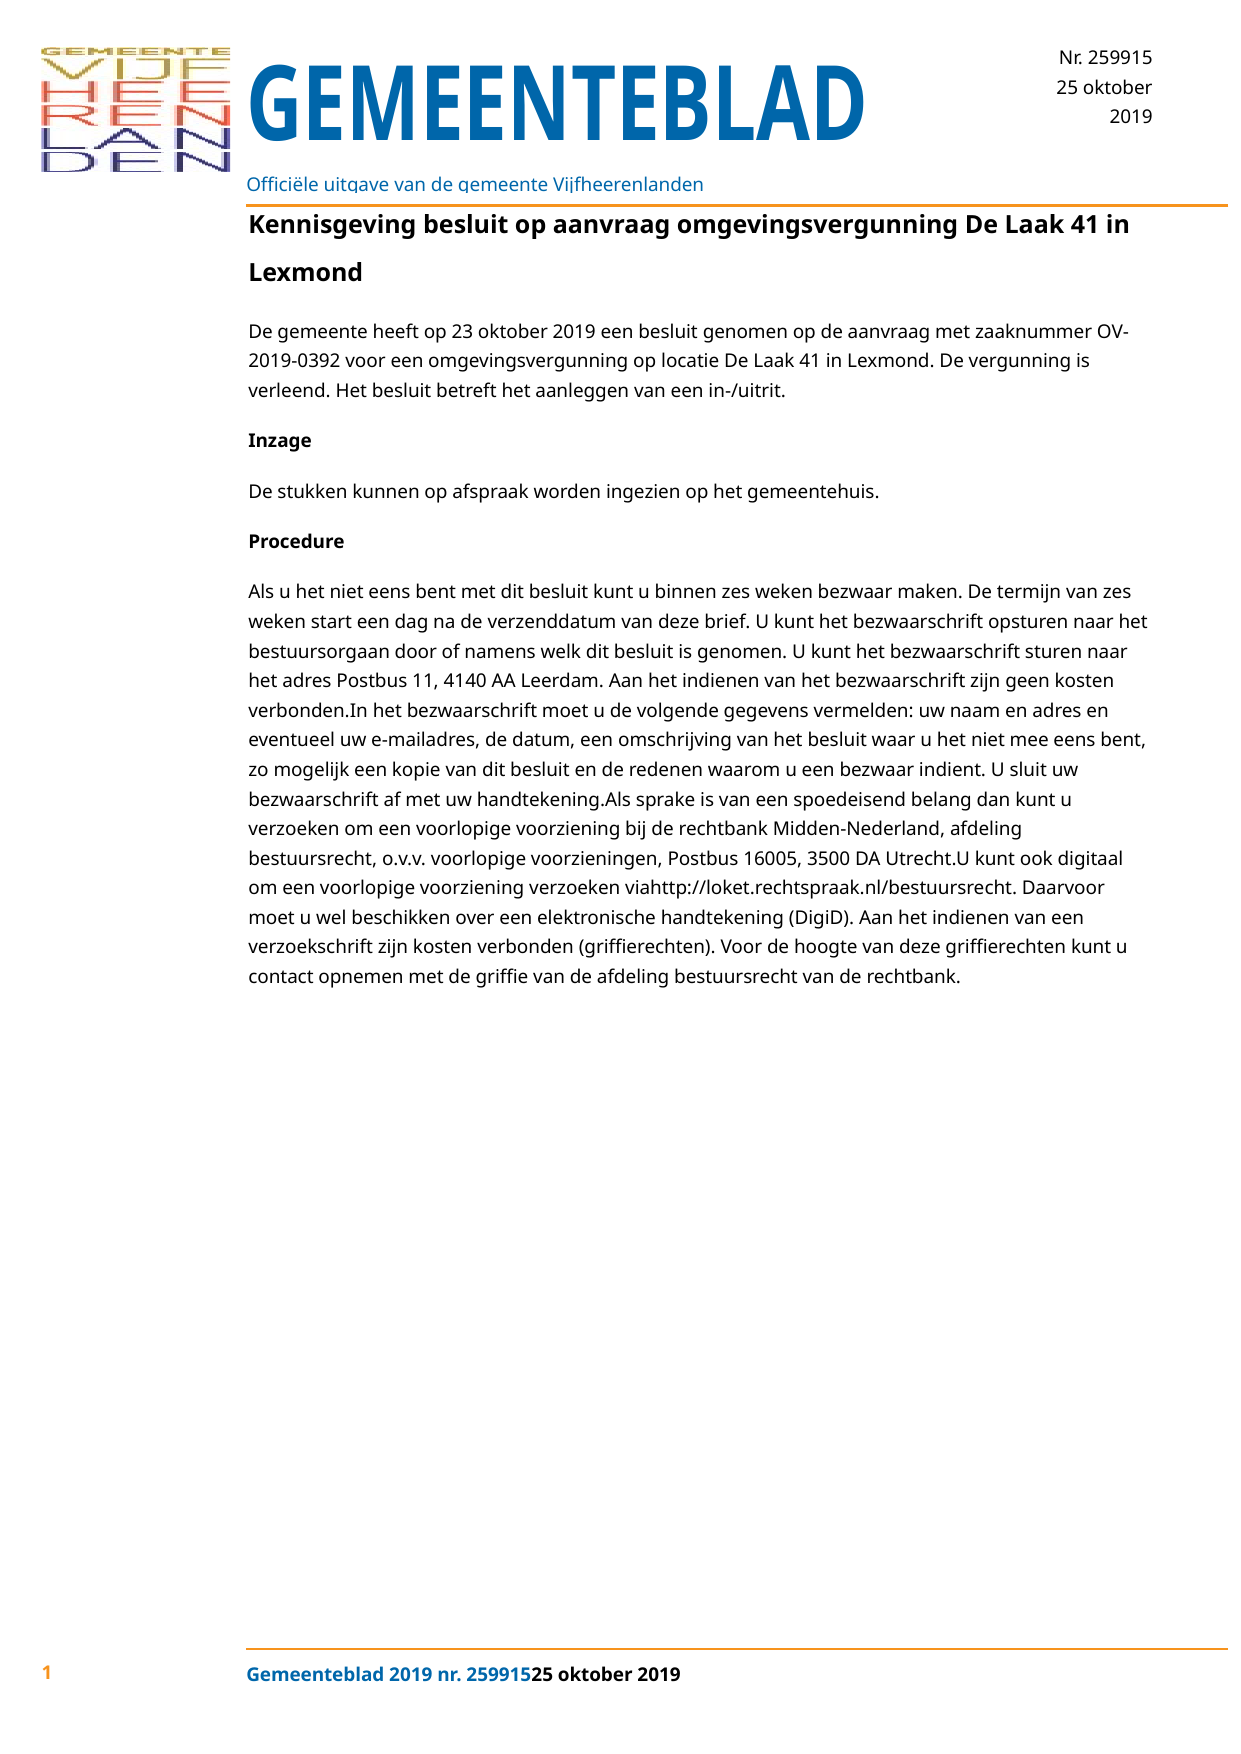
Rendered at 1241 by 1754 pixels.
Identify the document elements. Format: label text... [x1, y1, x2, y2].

text Kennisgeving besluit op aanvraag omgevingsvergunning De Laak 41 in Lexmond [248, 207, 1152, 288]
text De stukken kunnen op afspraak worden ingezien op het gemeentehuis. [248, 478, 1152, 504]
text Als u het niet eens bent met dit besluit kunt u binnen zes weken bezwaar maken. De termijn van zes weken start een dag na de verzenddatum van deze brief. U kunt het bezwaarschrift opsturen naar het bestuursorgaan door of namens welk dit besluit is genomen. U kunt het bezwaarschrift sturen naar het adres Postbus 11, 4140 AA Leerdam. Aan het indienen van het bezwaarschrift zijn geen kosten verbonden.In het bezwaarschrift moet u de volgende gegevens vermelden: uw naam en adres en eventueel uw e-mailadres, de datum, een omschrijving van het besluit waar u het niet mee eens bent, zo mogelijk een kopie van dit besluit en de redenen waarom u een bezwaar indient. U sluit uw bezwaarschrift af met uw handtekening.Als sprake is van een spoedeisend belang dan kunt u verzoeken om een voorlopige voorziening bij de rechtbank Midden-Nederland, afdeling bestuursrecht, o.v.v. voorlopige voorzieningen, Postbus 16005, 3500 DA Utrecht.U kunt ook digitaal om een voorlopige voorziening verzoeken viahttp://loket.rechtspraak.nl/bestuursrecht. Daarvoor moet u wel beschikken over een elektronische handtekening (DigiD). Aan het indienen van een verzoekschrift zijn kosten verbonden (griffierechten). Voor de hoogte van deze griffierechten kunt u contact opnemen met de griffie van de afdeling bestuursrecht van de rechtbank. [248, 579, 1152, 989]
text Inzage [248, 427, 1152, 453]
picture [41, 47, 231, 172]
text De gemeente heeft op 23 oktober 2019 een besluit genomen op de aanvraag met zaaknummer OV-2019-0392 voor een omgevingsvergunning op locatie De Laak 41 in Lexmond. De vergunning is verleend. Het besluit betreft het aanleggen van een in-/uitrit. [248, 318, 1152, 403]
text Procedure [248, 528, 1152, 554]
